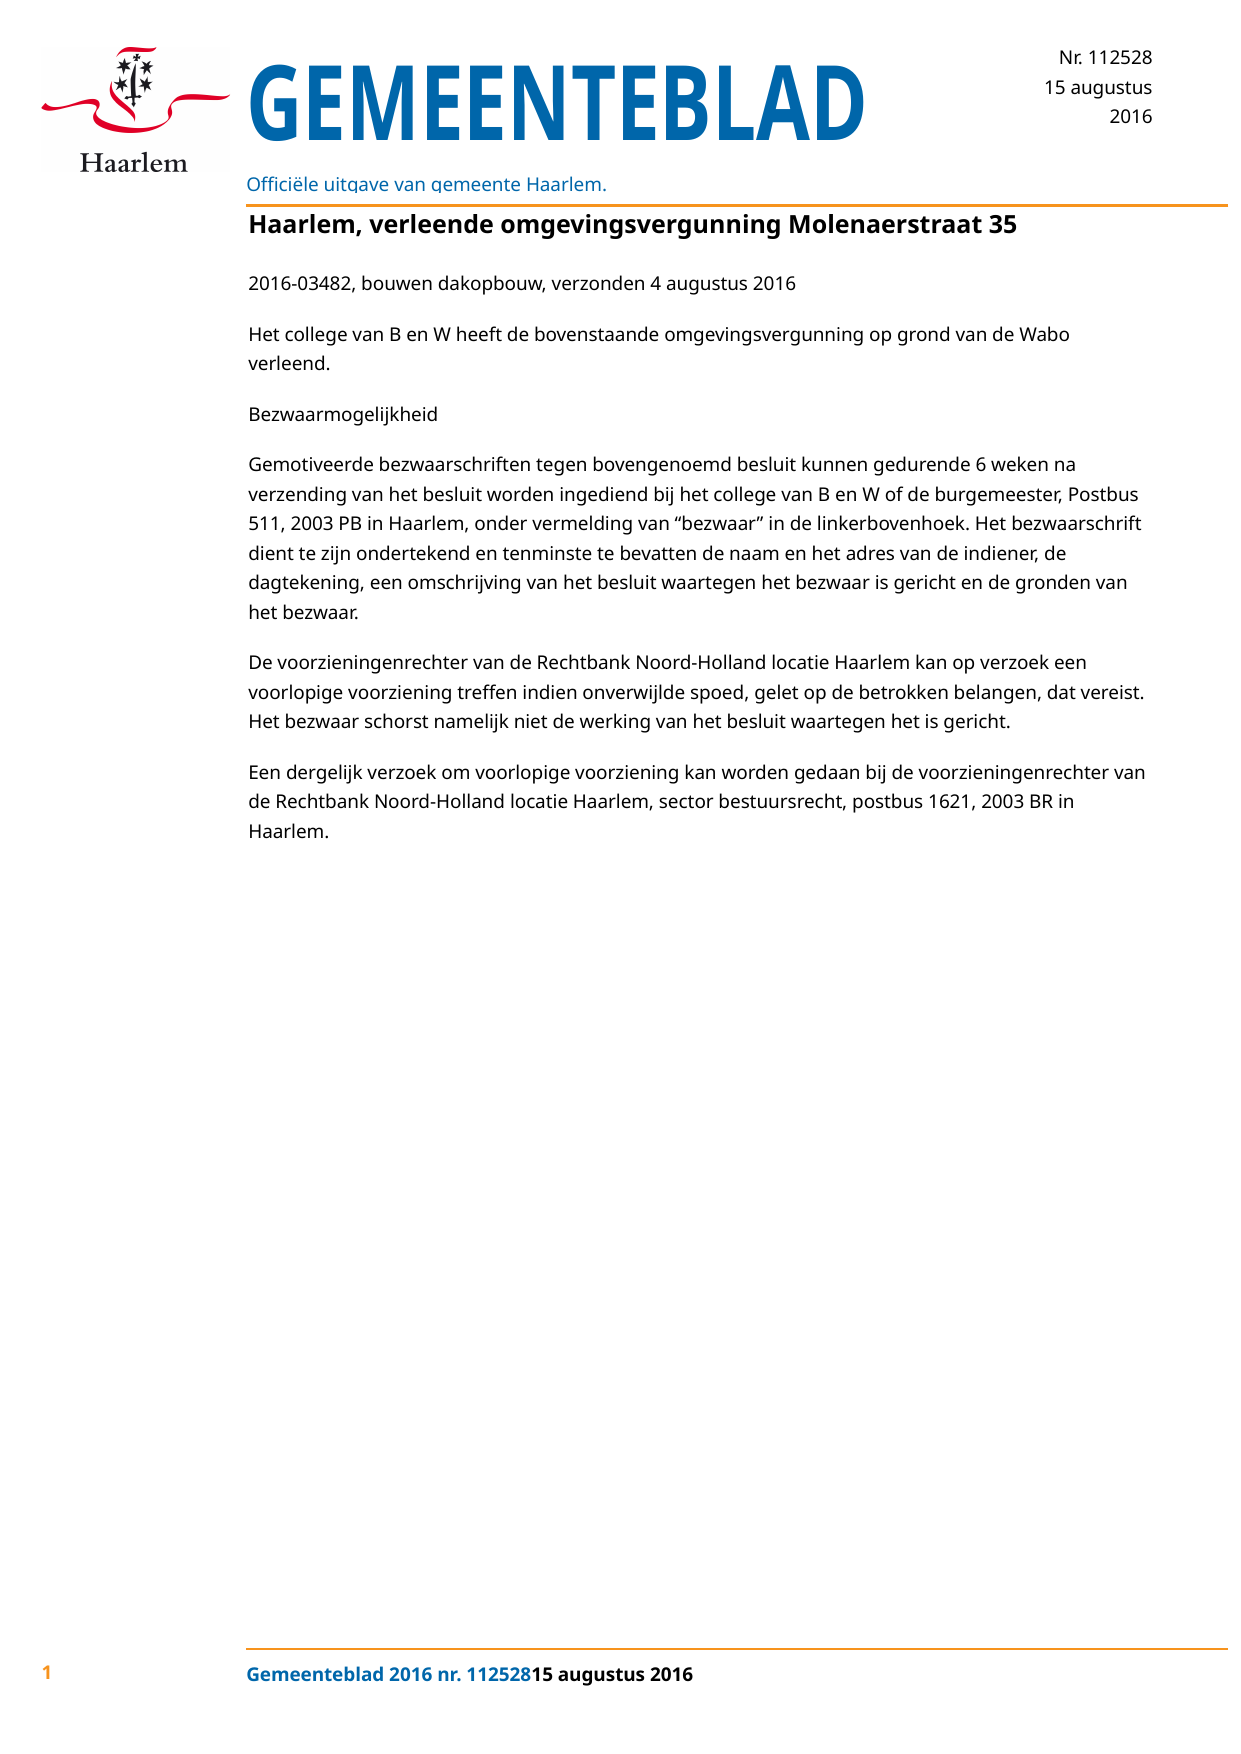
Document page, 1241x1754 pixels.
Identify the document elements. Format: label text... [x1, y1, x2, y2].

text 2016-03482, bouwen dakopbouw, verzonden 4 augustus 2016 [248, 270, 1152, 296]
text Haarlem, verleende omgevingsvergunning Molenaerstraat 35 [248, 207, 1152, 241]
text Gemotiveerde bezwaarschriften tegen bovengenoemd besluit kunnen gedurende 6 weken na verzending van het besluit worden ingediend bij het college van B en W of de burgemeester, Postbus 511, 2003 PB in Haarlem, onder vermelding van “bezwaar” in de linkerbovenhoek. Het bezwaarschrift dient te zijn ondertekend en tenminste te bevatten de naam en het adres van de indiener, de dagtekening, een omschrijving van het besluit waartegen het bezwaar is gericht en de gronden van het bezwaar. [248, 451, 1152, 625]
text Een dergelijk verzoek om voorlopige voorziening kan worden gedaan bij de voorzieningenrechter van de Rechtbank Noord-Holland locatie Haarlem, sector bestuursrecht, postbus 1621, 2003 BR in Haarlem. [248, 759, 1152, 844]
picture [41, 47, 231, 172]
text Bezwaarmogelijkheid [248, 401, 1152, 426]
text De voorzieningenrechter van de Rechtbank Noord-Holland locatie Haarlem kan op verzoek een voorlopige voorziening treffen indien onverwijlde spoed, gelet op de betrokken belangen, dat vereist. Het bezwaar schorst namelijk niet de werking van het besluit waartegen het is gericht. [248, 649, 1152, 734]
text Het college van B en W heeft de bovenstaande omgevingsvergunning op grond van de Wabo verleend. [248, 321, 1152, 376]
